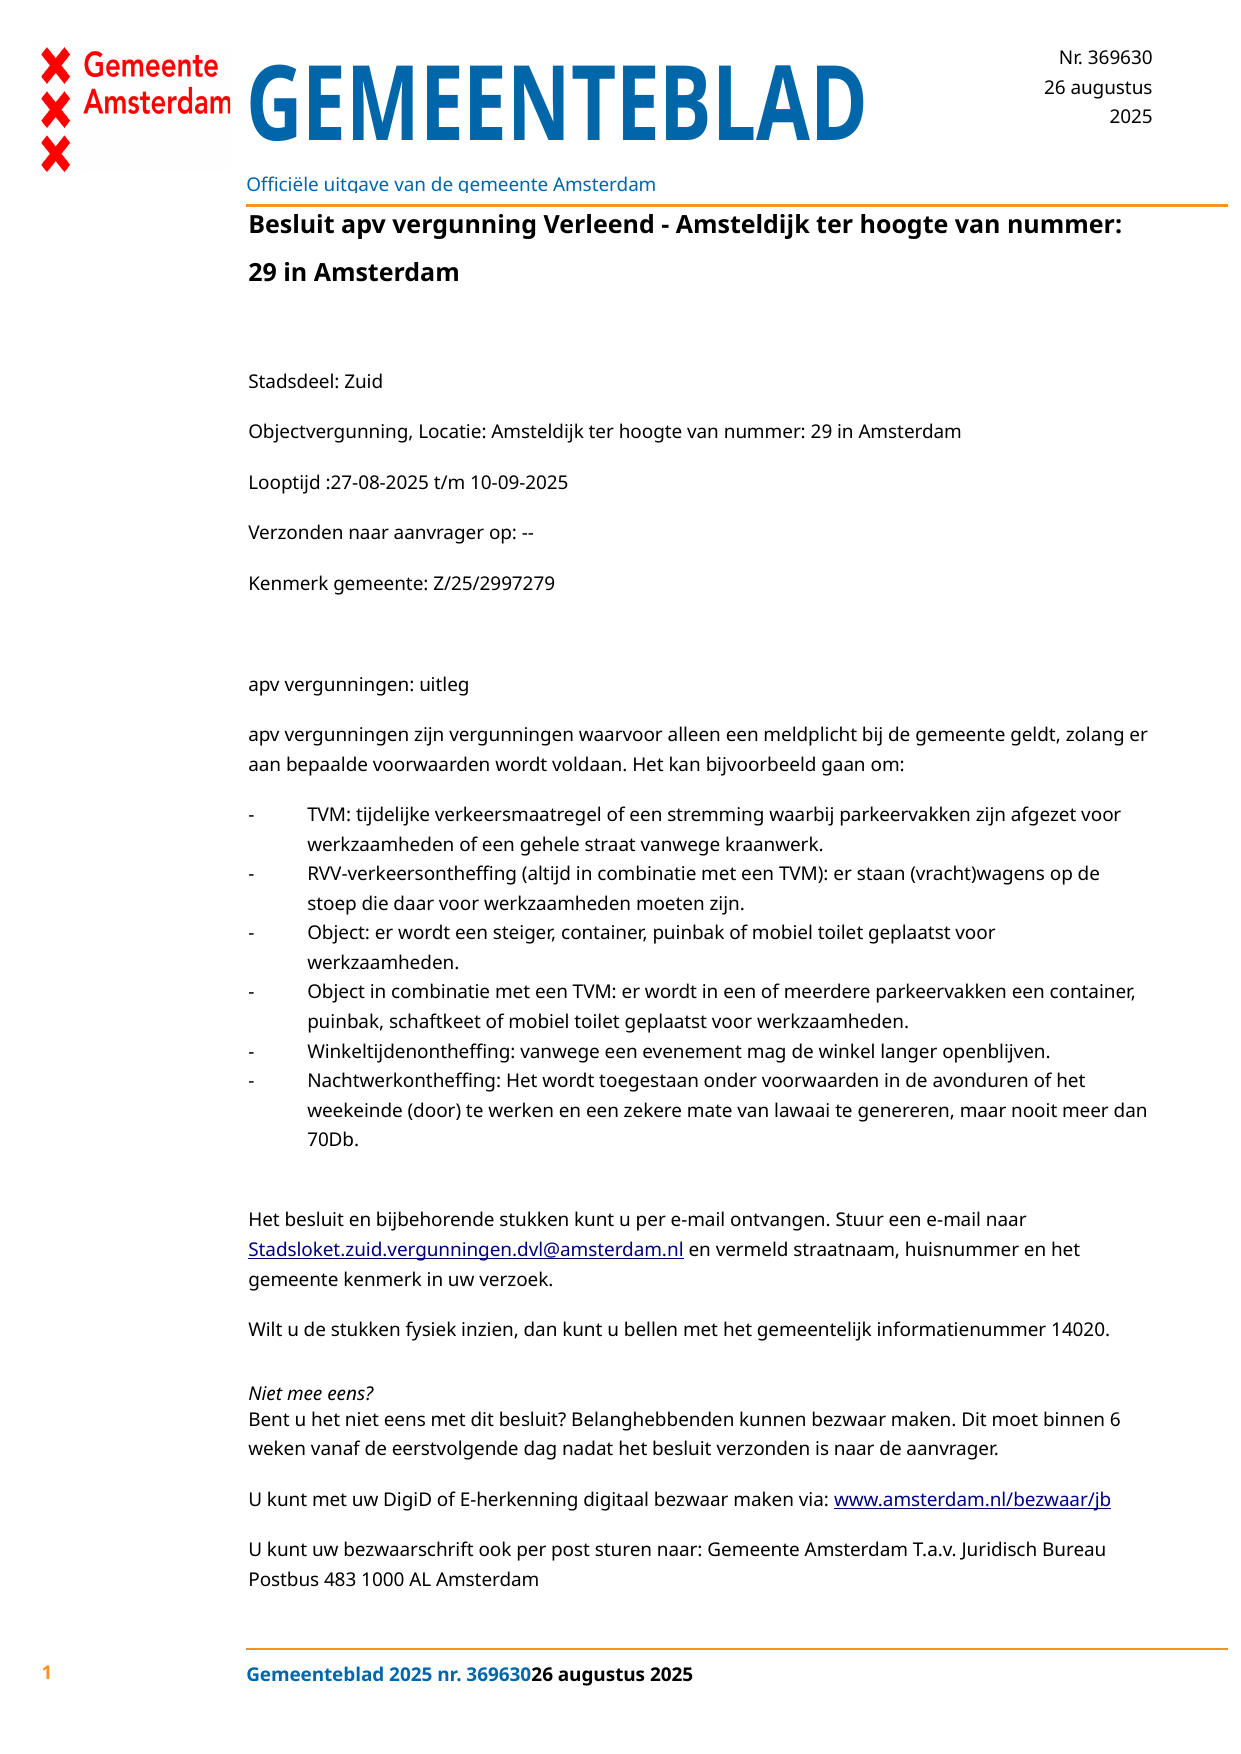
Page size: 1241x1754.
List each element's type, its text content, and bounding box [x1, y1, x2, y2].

text Niet mee eens? [248, 1380, 1152, 1406]
list Nachtwerkontheffing: Het wordt toegestaan onder voorwaarden in de avonduren of het weekeinde (door) te werken en een zekere mate van lawaai te genereren, maar nooit meer dan 70Db. [248, 1067, 1152, 1152]
text Verzonden naar aanvrager op: -- [248, 519, 1152, 545]
text Bent u het niet eens met dit besluit? Belanghebbenden kunnen bezwaar maken. Dit moet binnen 6 weken vanaf de eerstvolgende dag nadat het besluit verzonden is naar de aanvrager. [248, 1406, 1152, 1461]
list RVV-verkeersontheffing (altijd in combinatie met een TVM): er staan (vracht)wagens op de stoep die daar voor werkzaamheden moeten zijn. [248, 860, 1152, 916]
text Het besluit en bijbehorende stukken kunt u per e-mail ontvangen. Stuur een e-mail naar Stadsloket.zuid.vergunningen.dvl@amsterdam.nl en vermeld straatnaam, huisnummer en het gemeente kenmerk in uw verzoek. [248, 1207, 1152, 1292]
text Besluit apv vergunning Verleend - Amsteldijk ter hoogte van nummer: 29 in Amsterdam [248, 207, 1152, 288]
text Stadsdeel: Zuid [248, 368, 1152, 394]
text Looptijd :27-08-2025 t/m 10-09-2025 [248, 469, 1152, 495]
list Object: er wordt een steiger, container, puinbak of mobiel toilet geplaatst voor werkzaamheden. [248, 919, 1152, 975]
text apv vergunningen zijn vergunningen waarvoor alleen een meldplicht bij de gemeente geldt, zolang er aan bepaalde voorwaarden wordt voldaan. Het kan bijvoorbeeld gaan om: [248, 721, 1152, 777]
picture [41, 47, 231, 172]
text Wilt u de stukken fysiek inzien, dan kunt u bellen met het gemeentelijk informatienummer 14020. [248, 1316, 1152, 1342]
list Winkeltijdenontheffing: vanwege een evenement mag de winkel langer openblijven. [248, 1038, 1152, 1064]
text Objectvergunning, Locatie: Amsteldijk ter hoogte van nummer: 29 in Amsterdam [248, 419, 1152, 444]
text U kunt met uw DigiD of E-herkenning digitaal bezwaar maken via: www.amsterdam.nl/bezwaar/jb [248, 1486, 1152, 1512]
text apv vergunningen: uitleg [248, 671, 1152, 697]
text Kenmerk gemeente: Z/25/2997279 [248, 570, 1152, 596]
text U kunt uw bezwaarschrift ook per post sturen naar: Gemeente Amsterdam T.a.v. Juridisch Bureau Postbus 483 1000 AL Amsterdam [248, 1536, 1152, 1592]
list Object in combinatie met een TVM: er wordt in een of meerdere parkeervakken een container, puinbak, schaftkeet of mobiel toilet geplaatst voor werkzaamheden. [248, 979, 1152, 1034]
list TVM: tijdelijke verkeersmaatregel of een stremming waarbij parkeervakken zijn afgezet voor werkzaamheden of een gehele straat vanwege kraanwerk. [248, 801, 1152, 857]
